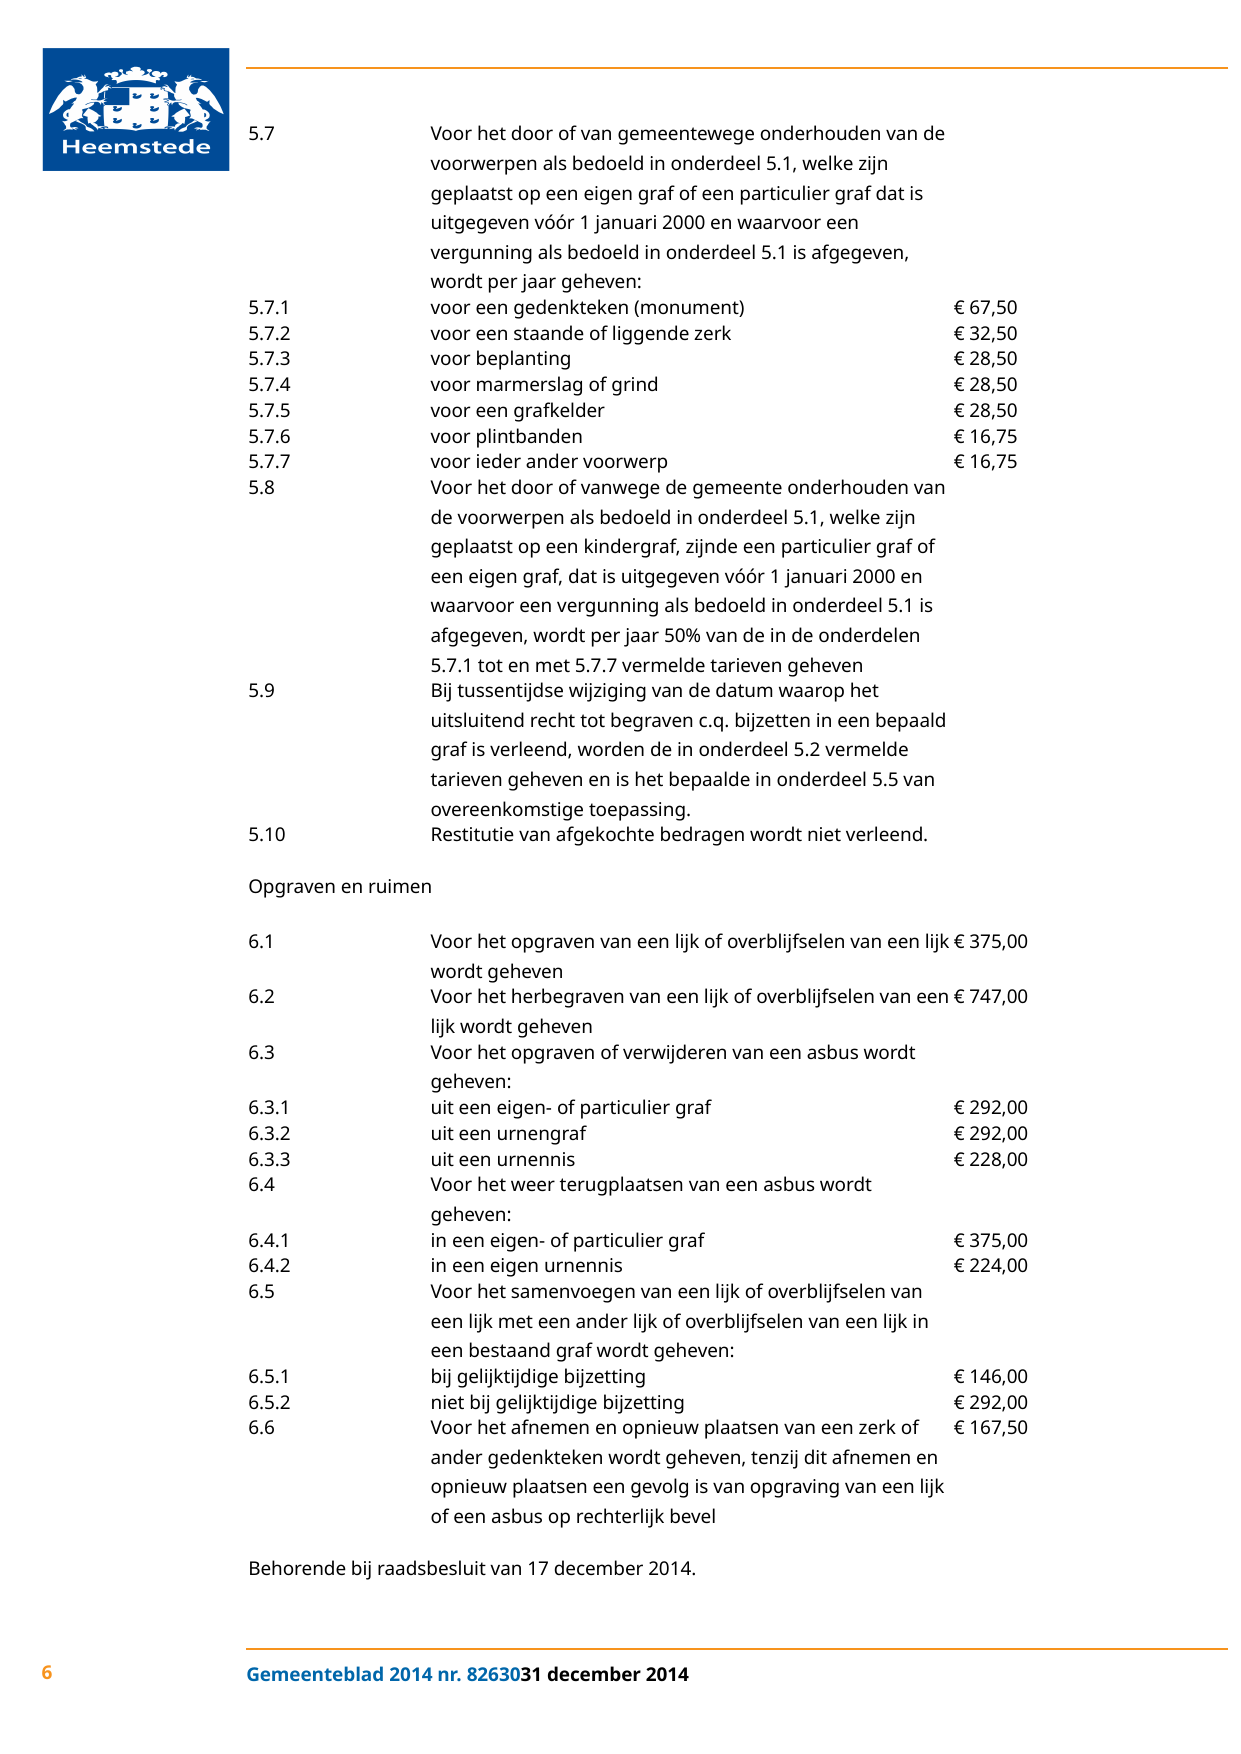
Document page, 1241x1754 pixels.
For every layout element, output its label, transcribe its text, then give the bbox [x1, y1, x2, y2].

table_cell € 146,00 [954, 1363, 1152, 1389]
table_cell 5.7.1 [248, 294, 430, 320]
table_cell 6.2 [248, 984, 430, 1039]
table_cell Voor het weer terugplaatsen van een asbus wordt geheven: [430, 1171, 953, 1227]
table_cell 5.7.4 [248, 371, 430, 397]
table_header Voor het opgraven van een lijk of overblijfselen van een lijk wordt geheven [430, 928, 953, 984]
table_header [954, 121, 1152, 294]
table_cell [954, 1039, 1152, 1094]
table_cell € 16,75 [954, 449, 1152, 474]
table_cell [954, 1278, 1152, 1363]
table_header 5.7 [248, 121, 430, 294]
table_cell € 67,50 [954, 294, 1152, 320]
table_cell 6.6 [248, 1415, 430, 1529]
table_cell voor marmerslag of grind [430, 371, 953, 397]
table_cell in een eigen- of particulier graf [430, 1227, 953, 1252]
table_cell uit een urnennis [430, 1146, 953, 1171]
table_cell 5.9 [248, 678, 430, 822]
table_cell € 292,00 [954, 1094, 1152, 1120]
table_cell 6.4.1 [248, 1227, 430, 1252]
table_header 6.1 [248, 928, 430, 984]
table_cell € 292,00 [954, 1120, 1152, 1146]
table_cell 5.8 [248, 474, 430, 677]
text Opgraven en ruimen [248, 873, 1152, 899]
picture [41, 47, 231, 172]
table_header Voor het door of van gemeentewege onderhouden van de voorwerpen als bedoeld in onderdeel 5.1, welke zijn geplaatst op een eigen graf of een particulier graf dat is uitgegeven vóór 1 januari 2000 en waarvoor een vergunning als bedoeld in onderdeel 5.1 is afgegeven, wordt per jaar geheven: [430, 121, 953, 294]
table_cell 6.3.2 [248, 1120, 430, 1146]
table_cell [954, 474, 1152, 677]
table_cell 6.5.2 [248, 1389, 430, 1414]
table_cell Voor het door of vanwege de gemeente onderhouden van de voorwerpen als bedoeld in onderdeel 5.1, welke zijn geplaatst op een kindergraf, zijnde een particulier graf of een eigen graf, dat is uitgegeven vóór 1 januari 2000 en waarvoor een vergunning als bedoeld in onderdeel 5.1 is afgegeven, wordt per jaar 50% van de in de onderdelen 5.7.1 tot en met 5.7.7 vermelde tarieven geheven [430, 474, 953, 677]
table_cell 6.4 [248, 1171, 430, 1227]
table_cell 5.10 [248, 822, 430, 847]
table_cell 6.3.3 [248, 1146, 430, 1171]
table_cell 6.3 [248, 1039, 430, 1094]
table_cell Voor het afnemen en opnieuw plaatsen van een zerk of ander gedenkteken wordt geheven, tenzij dit afnemen en opnieuw plaatsen een gevolg is van opgraving van een lijk of een asbus op rechterlijk bevel [430, 1415, 953, 1529]
text Behorende bij raadsbesluit van 17 december 2014. [248, 1555, 1152, 1581]
table_cell uit een urnengraf [430, 1120, 953, 1146]
table_cell bij gelijktijdige bijzetting [430, 1363, 953, 1389]
table_cell in een eigen urnennis [430, 1253, 953, 1278]
table_cell € 28,50 [954, 346, 1152, 371]
table_cell 5.7.3 [248, 346, 430, 371]
table_cell Voor het samenvoegen van een lijk of overblijfselen van een lijk met een ander lijk of overblijfselen van een lijk in een bestaand graf wordt geheven: [430, 1278, 953, 1363]
table_cell Restitutie van afgekochte bedragen wordt niet verleend. [430, 822, 953, 847]
table_cell € 28,50 [954, 371, 1152, 397]
table_cell € 228,00 [954, 1146, 1152, 1171]
table_cell [954, 1171, 1152, 1227]
table_cell uit een eigen- of particulier graf [430, 1094, 953, 1120]
table_cell 5.7.6 [248, 423, 430, 448]
table_cell € 16,75 [954, 423, 1152, 448]
table_cell voor een staande of liggende zerk [430, 320, 953, 346]
table_cell € 747,00 [954, 984, 1152, 1039]
table_cell 6.4.2 [248, 1253, 430, 1278]
table_cell voor ieder ander voorwerp [430, 449, 953, 474]
table_cell € 375,00 [954, 1227, 1152, 1252]
table_cell € 224,00 [954, 1253, 1152, 1278]
table_cell Voor het herbegraven van een lijk of overblijfselen van een lijk wordt geheven [430, 984, 953, 1039]
table_cell niet bij gelijktijdige bijzetting [430, 1389, 953, 1414]
table_cell Voor het opgraven of verwijderen van een asbus wordt geheven: [430, 1039, 953, 1094]
table_cell 5.7.5 [248, 397, 430, 423]
table_header € 375,00 [954, 928, 1152, 984]
table_cell € 28,50 [954, 397, 1152, 423]
table_cell Bij tussentijdse wijziging van de datum waarop het uitsluitend recht tot begraven c.q. bijzetten in een bepaald graf is verleend, worden de in onderdeel 5.2 vermelde tarieven geheven en is het bepaalde in onderdeel 5.5 van overeenkomstige toepassing. [430, 678, 953, 822]
table_cell € 167,50 [954, 1415, 1152, 1529]
table_cell 5.7.2 [248, 320, 430, 346]
table_cell [954, 822, 1152, 847]
table_cell voor een grafkelder [430, 397, 953, 423]
table_cell voor plintbanden [430, 423, 953, 448]
table_cell € 292,00 [954, 1389, 1152, 1414]
table_cell 5.7.7 [248, 449, 430, 474]
table_cell [954, 678, 1152, 822]
table_cell € 32,50 [954, 320, 1152, 346]
table_cell voor beplanting [430, 346, 953, 371]
table_cell 6.5 [248, 1278, 430, 1363]
table_cell 6.3.1 [248, 1094, 430, 1120]
table_cell voor een gedenkteken (monument) [430, 294, 953, 320]
table_cell 6.5.1 [248, 1363, 430, 1389]
